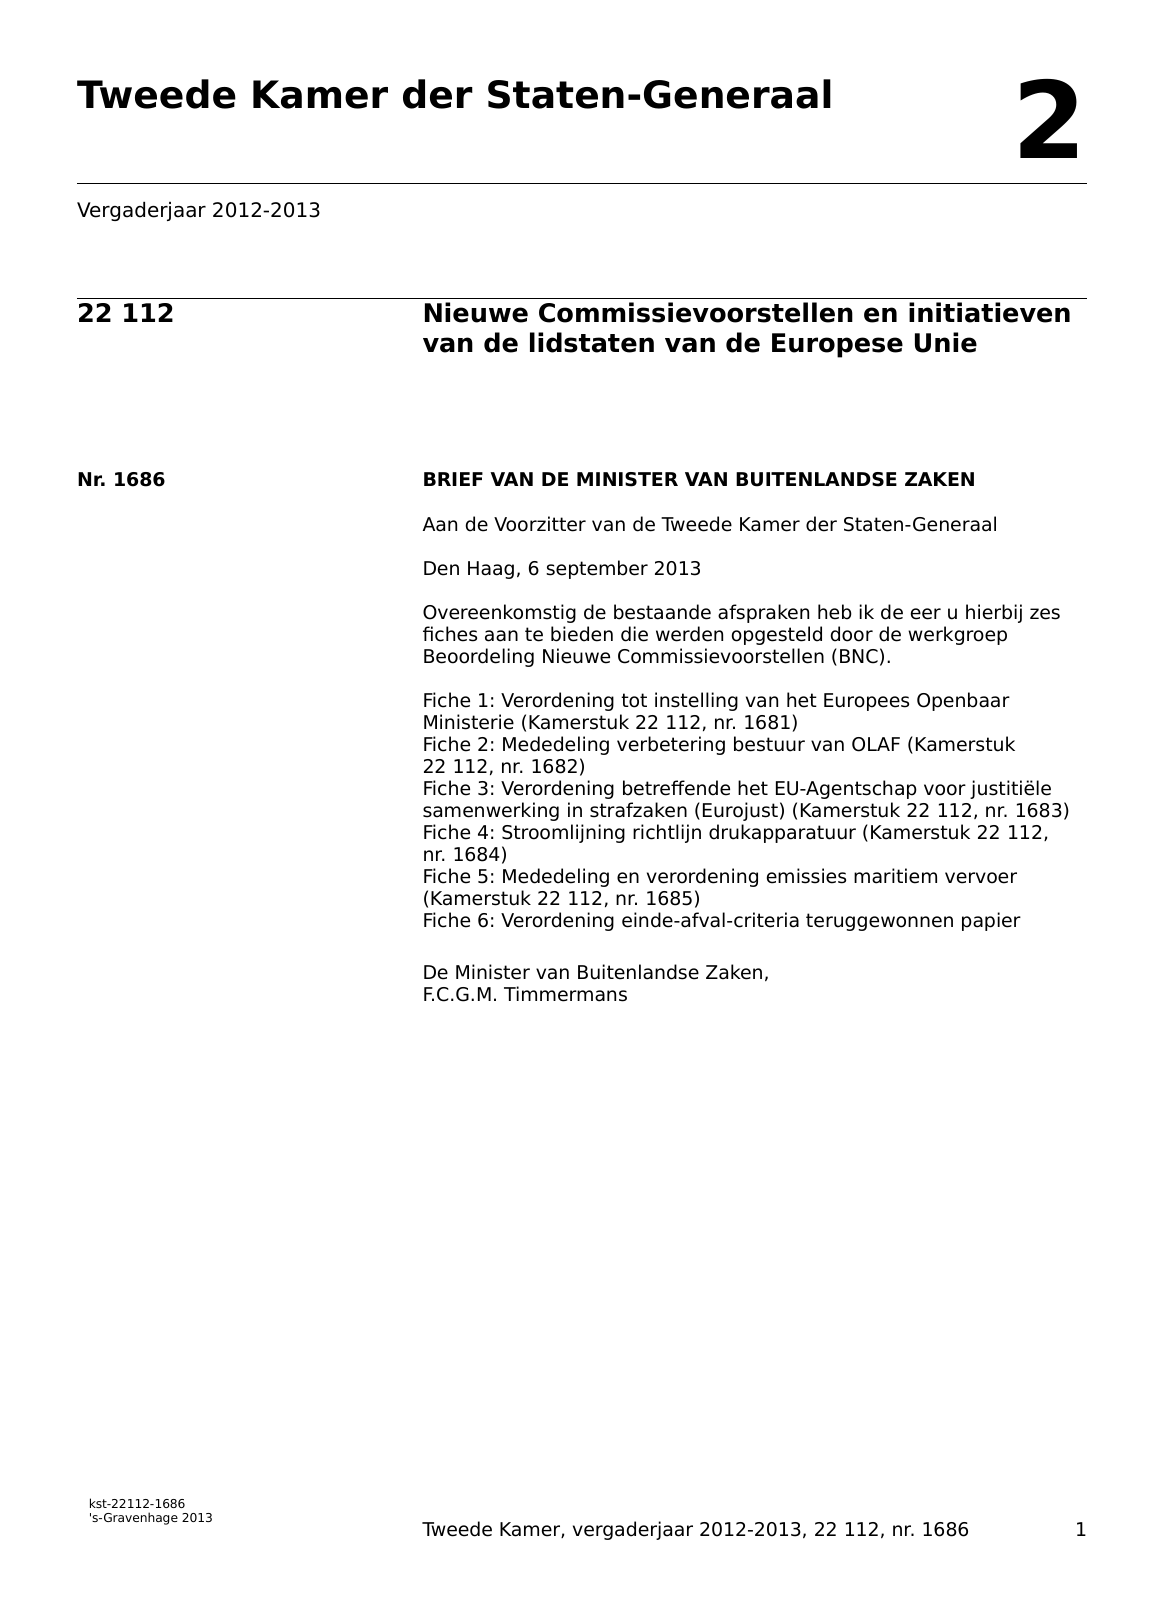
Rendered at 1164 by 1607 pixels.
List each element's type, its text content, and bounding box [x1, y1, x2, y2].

text kst-22112-1686 [88, 1497, 323, 1511]
text Fiche 5: Mededeling en verordening emissies maritiem vervoer (Kamerstuk 22 112, nr. 1685) [422, 866, 1087, 910]
text Den Haag, 6 september 2013 [422, 558, 1087, 580]
text Fiche 2: Mededeling verbetering bestuur van OLAF (Kamerstuk 22 112, nr. 1682) [422, 734, 1087, 778]
text Overeenkomstig de bestaande afspraken heb ik de eer u hierbij zes fiches aan te bieden die werden opgesteld door de werkgroep Beoordeling Nieuwe Commissievoorstellen (BNC). [422, 602, 1087, 668]
text Fiche 3: Verordening betreffende het EU-Agentschap voor justitiële samenwerking in strafzaken (Eurojust) (Kamerstuk 22 112, nr. 1683) [422, 778, 1087, 822]
subtitle 22 112 Nieuwe Commissievoorstellen en initiatieven van de lidstaten van de Europese Unie [77, 299, 1087, 358]
text Fiche 1: Verordening tot instelling van het Europees Openbaar Ministerie (Kamerstuk 22 112, nr. 1681) [422, 690, 1087, 734]
table_header 2 [886, 59, 1087, 183]
subtitle Nr. 1686 BRIEF VAN DE MINISTER VAN BUITENLANDSE ZAKEN [77, 469, 1087, 491]
text De Minister van Buitenlandse Zaken, F.C.G.M. Timmermans [422, 962, 1087, 1006]
table_header Tweede Kamer der Staten-Generaal [77, 59, 886, 183]
text Fiche 4: Stroomlijning richtlijn drukapparatuur (Kamerstuk 22 112, nr. 1684) [422, 822, 1087, 866]
text Aan de Voorzitter van de Tweede Kamer der Staten-Generaal [422, 513, 1087, 536]
text 's-Gravenhage 2013 [88, 1511, 323, 1525]
table_cell Vergaderjaar 2012-2013 [77, 184, 1087, 298]
text Fiche 6: Verordening einde-afval-criteria teruggewonnen papier [422, 910, 1087, 932]
